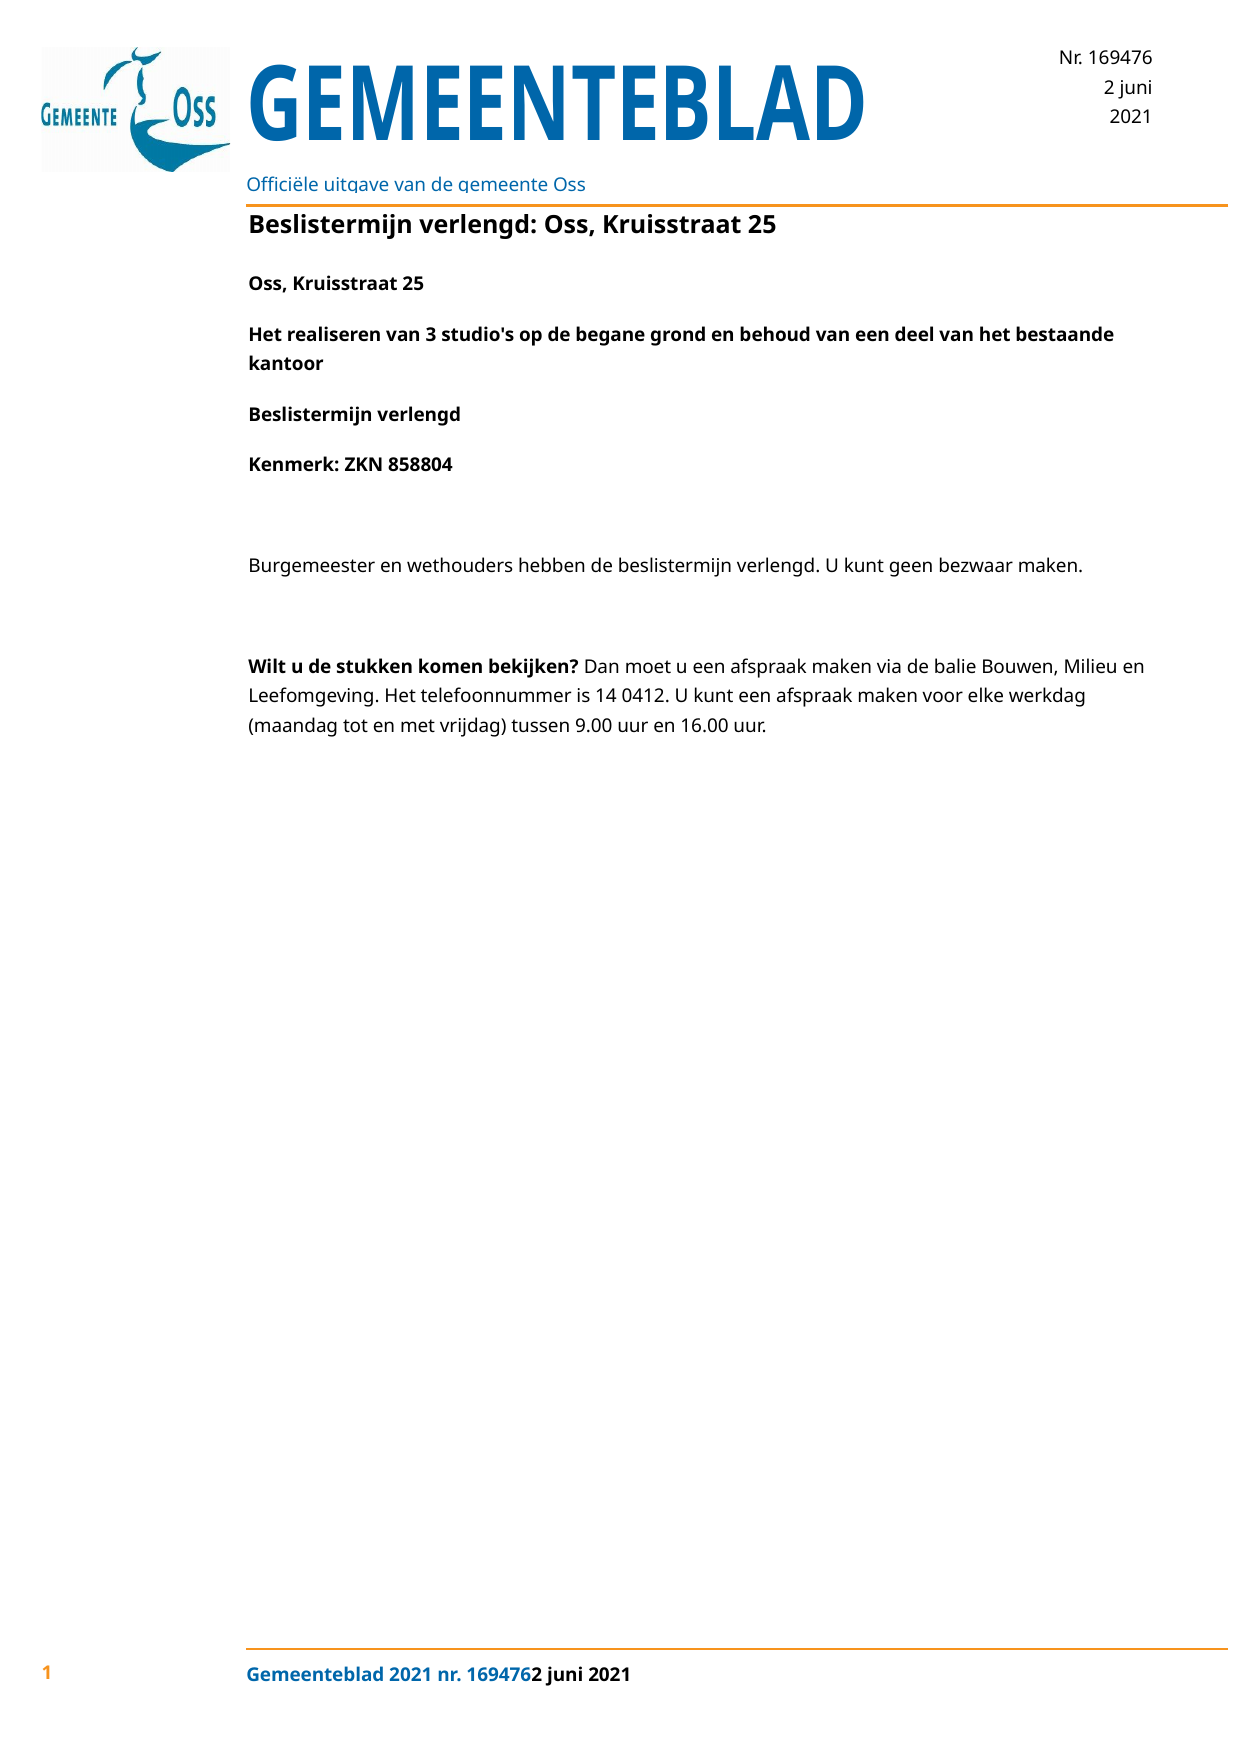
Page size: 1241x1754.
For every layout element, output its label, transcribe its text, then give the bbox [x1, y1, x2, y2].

text Kenmerk: ZKN 858804 [248, 451, 1152, 477]
text Burgemeester en wethouders hebben de beslistermijn verlengd. U kunt geen bezwaar maken. [248, 552, 1152, 578]
picture [41, 47, 231, 172]
text Beslistermijn verlengd: Oss, Kruisstraat 25 [248, 207, 1152, 241]
text Oss, Kruisstraat 25 [248, 270, 1152, 296]
text Beslistermijn verlengd [248, 401, 1152, 426]
text Het realiseren van 3 studio's op de begane grond en behoud van een deel van het bestaande kantoor [248, 321, 1152, 376]
text Wilt u de stukken komen bekijken? Dan moet u een afspraak maken via de balie Bouwen, Milieu en Leefomgeving. Het telefoonnummer is 14 0412. U kunt een afspraak maken voor elke werkdag (maandag tot en met vrijdag) tussen 9.00 uur en 16.00 uur. [248, 653, 1152, 738]
